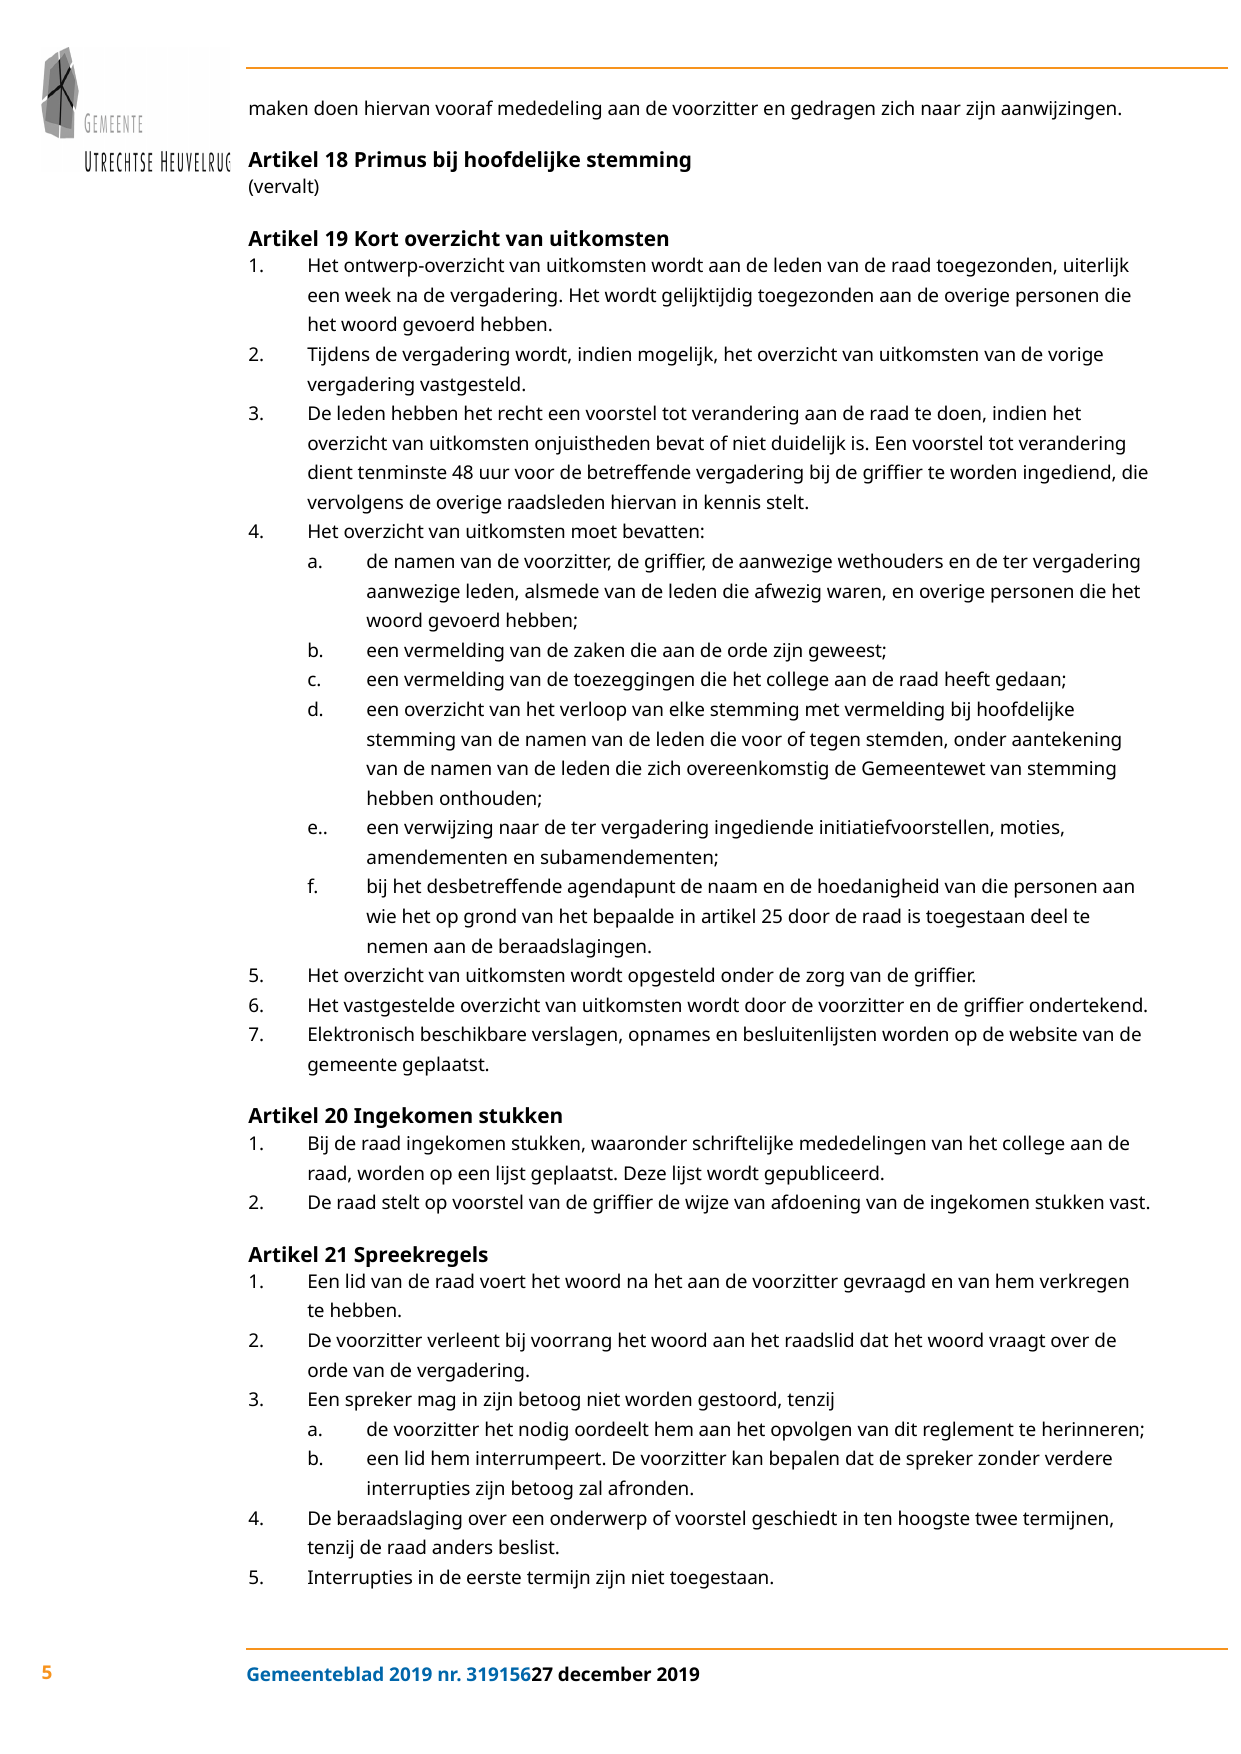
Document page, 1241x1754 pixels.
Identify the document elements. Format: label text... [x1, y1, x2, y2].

list Het overzicht van uitkomsten moet bevatten: [248, 519, 1152, 544]
list Interrupties in de eerste termijn zijn niet toegestaan. [248, 1564, 1152, 1590]
list De beraadslaging over een onderwerp of voorstel geschiedt in ten hoogste twee termijnen, tenzij de raad anders beslist. [248, 1505, 1152, 1560]
text maken doen hiervan vooraf mededeling aan de voorzitter en gedragen zich naar zijn aanwijzingen. [248, 95, 1152, 121]
text Artikel 18 Primus bij hoofdelijke stemming [248, 145, 1152, 174]
list Tijdens de vergadering wordt, indien mogelijk, het overzicht van uitkomsten van de vorige vergadering vastgesteld. [248, 341, 1152, 397]
list Een lid van de raad voert het woord na het aan de voorzitter gevraagd en van hem verkregen te hebben. [248, 1268, 1152, 1323]
list De leden hebben het recht een voorstel tot verandering aan de raad te doen, indien het overzicht van uitkomsten onjuistheden bevat of niet duidelijk is. Een voorstel tot verandering dient tenminste 48 uur voor de betreffende vergadering bij de griffier te worden ingediend, die vervolgens de overige raadsleden hiervan in kennis stelt. [248, 400, 1152, 515]
list een overzicht van het verloop van elke stemming met vermelding bij hoofdelijke stemming van de namen van de leden die voor of tegen stemden, onder aantekening van de namen van de leden die zich overeenkomstig de Gemeentewet van stemming hebben onthouden; [307, 696, 1152, 811]
picture [41, 47, 231, 172]
list De raad stelt op voorstel van de griffier de wijze van afdoening van de ingekomen stukken vast. [248, 1189, 1152, 1215]
list Elektronisch beschikbare verslagen, opnames en besluitenlijsten worden op de website van de gemeente geplaatst. [248, 1022, 1152, 1077]
list Het ontwerp-overzicht van uitkomsten wordt aan de leden van de raad toegezonden, uiterlijk een week na de vergadering. Het wordt gelijktijdig toegezonden aan de overige personen die het woord gevoerd hebben. [248, 252, 1152, 337]
list De voorzitter verleent bij voorrang het woord aan het raadslid dat het woord vraagt over de orde van de vergadering. [248, 1327, 1152, 1383]
list een lid hem interrumpeert. De voorzitter kan bepalen dat de spreker zonder verdere interrupties zijn betoog zal afronden. [307, 1446, 1152, 1501]
list Een spreker mag in zijn betoog niet worden gestoord, tenzij [248, 1386, 1152, 1412]
list bij het desbetreffende agendapunt de naam en de hoedanigheid van die personen aan wie het op grond van het bepaalde in artikel 25 door de raad is toegestaan deel te nemen aan de beraadslagingen. [307, 874, 1152, 959]
list een vermelding van de toezeggingen die het college aan de raad heeft gedaan; [307, 667, 1152, 692]
text (vervalt) [248, 174, 1152, 199]
list de namen van de voorzitter, de griffier, de aanwezige wethouders en de ter vergadering aanwezige leden, alsmede van de leden die afwezig waren, en overige personen die het woord gevoerd hebben; [307, 548, 1152, 633]
list Bij de raad ingekomen stukken, waaronder schriftelijke mededelingen van het college aan de raad, worden op een lijst geplaatst. Deze lijst wordt gepubliceerd. [248, 1130, 1152, 1185]
text Artikel 21 Spreekregels [248, 1240, 1152, 1268]
list een verwijzing naar de ter vergadering ingediende initiatiefvoorstellen, moties, amendementen en subamendementen; [307, 814, 1152, 870]
list Het vastgestelde overzicht van uitkomsten wordt door de voorzitter en de griffier ondertekend. [248, 992, 1152, 1018]
text Artikel 19 Kort overzicht van uitkomsten [248, 224, 1152, 252]
text Artikel 20 Ingekomen stukken [248, 1102, 1152, 1130]
list een vermelding van de zaken die aan de orde zijn geweest; [307, 637, 1152, 663]
list Het overzicht van uitkomsten wordt opgesteld onder de zorg van de griffier. [248, 962, 1152, 988]
list de voorzitter het nodig oordeelt hem aan het opvolgen van dit reglement te herinneren; [307, 1416, 1152, 1442]
